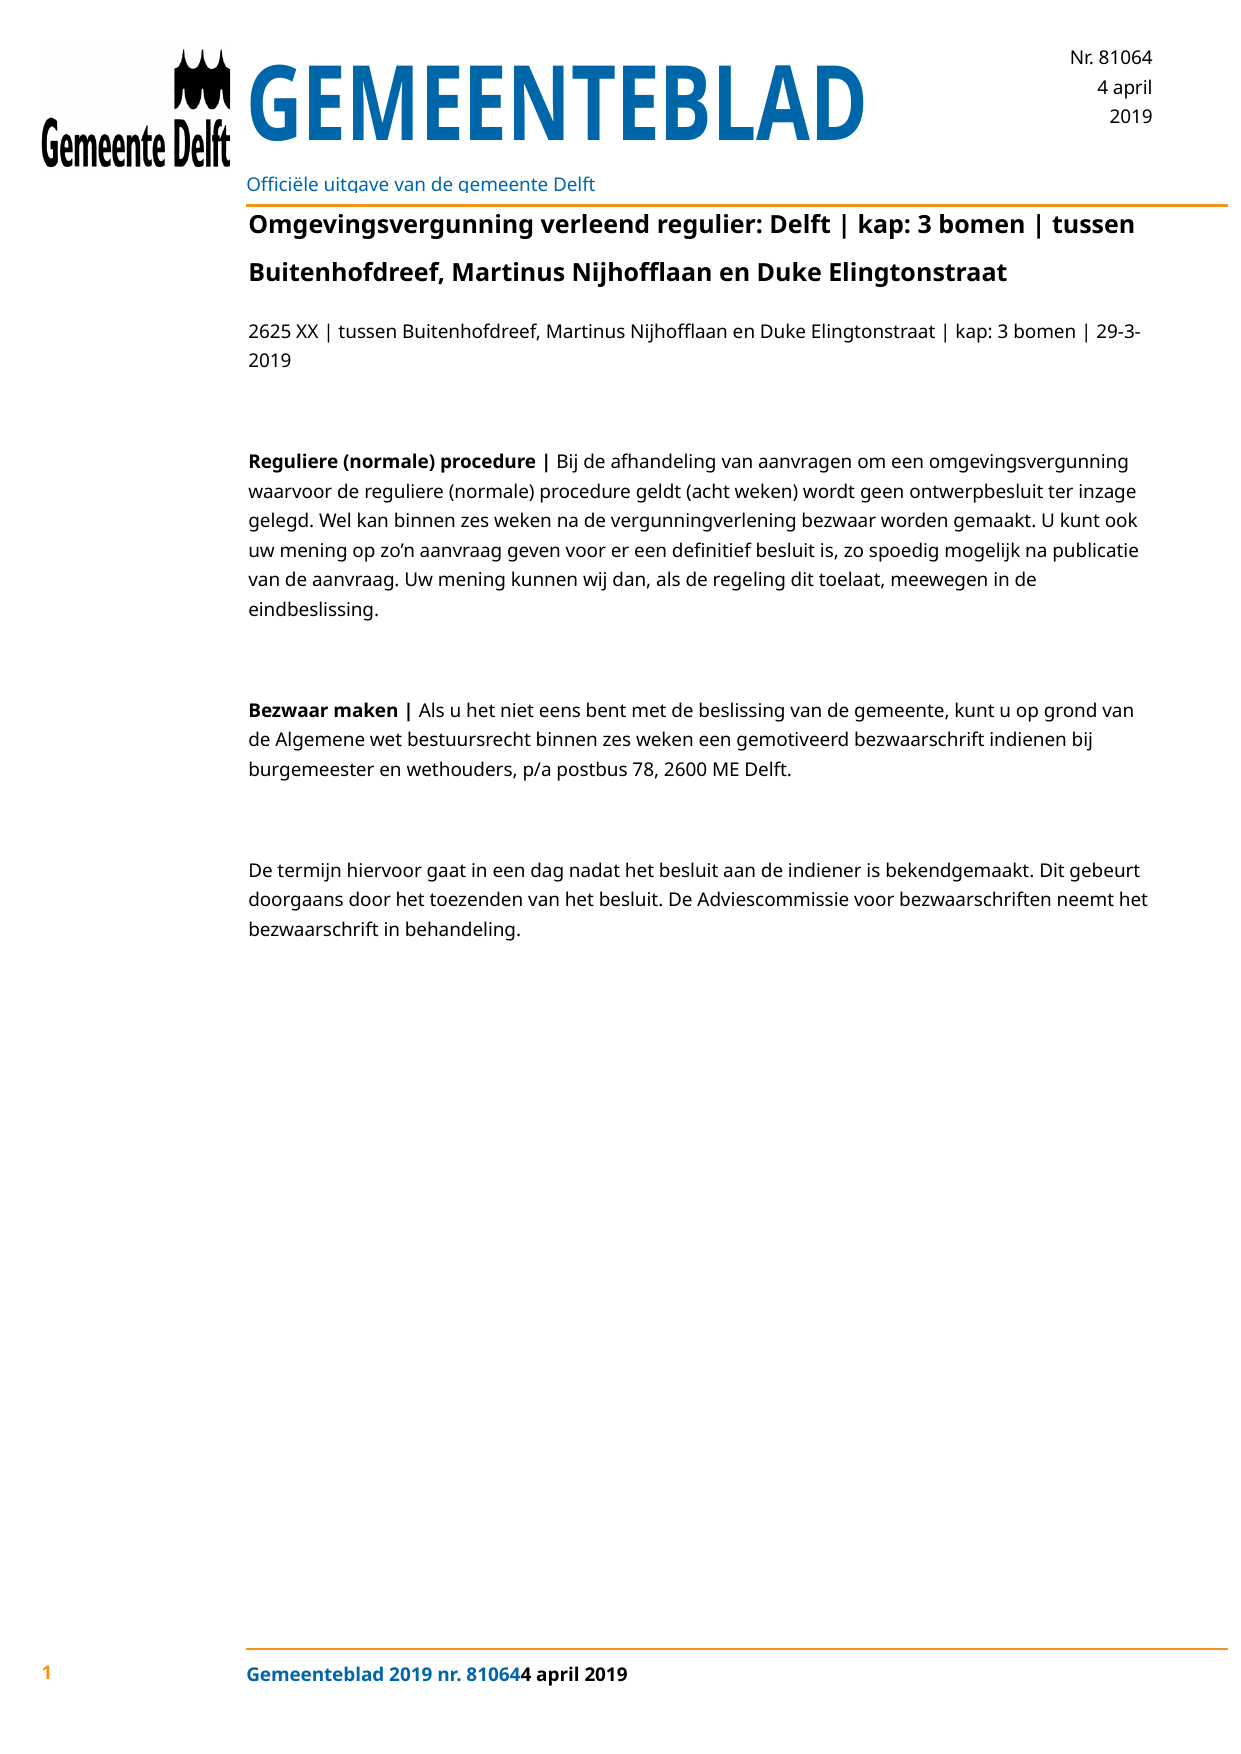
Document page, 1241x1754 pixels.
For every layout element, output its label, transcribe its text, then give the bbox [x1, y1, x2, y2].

text Omgevingsvergunning verleend regulier: Delft | kap: 3 bomen | tussen Buitenhofdreef, Martinus Nijhofflaan en Duke Elingtonstraat [248, 207, 1152, 288]
text 2625 XX | tussen Buitenhofdreef, Martinus Nijhofflaan en Duke Elingtonstraat | kap: 3 bomen | 29-3-2019 [248, 318, 1152, 373]
text Reguliere (normale) procedure | Bij de afhandeling van aanvragen om een omgevingsvergunning waarvoor de reguliere (normale) procedure geldt (acht weken) wordt geen ontwerpbesluit ter inzage gelegd. Wel kan binnen zes weken na de vergunningverlening bezwaar worden gemaakt. U kunt ook uw mening op zo’n aanvraag geven voor er een definitief besluit is, zo spoedig mogelijk na publicatie van de aanvraag. Uw mening kunnen wij dan, als de regeling dit toelaat, meewegen in de eindbeslissing. [248, 448, 1152, 622]
text Bezwaar maken | Als u het niet eens bent met de beslissing van de gemeente, kunt u op grond van de Algemene wet bestuursrecht binnen zes weken een gemotiveerd bezwaarschrift indienen bij burgemeester en wethouders, p/a postbus 78, 2600 ME Delft. [248, 697, 1152, 782]
picture [41, 47, 231, 172]
text De termijn hiervoor gaat in een dag nadat het besluit aan de indiener is bekendgemaakt. Dit gebeurt doorgaans door het toezenden van het besluit. De Adviescommissie voor bezwaarschriften neemt het bezwaarschrift in behandeling. [248, 857, 1152, 942]
